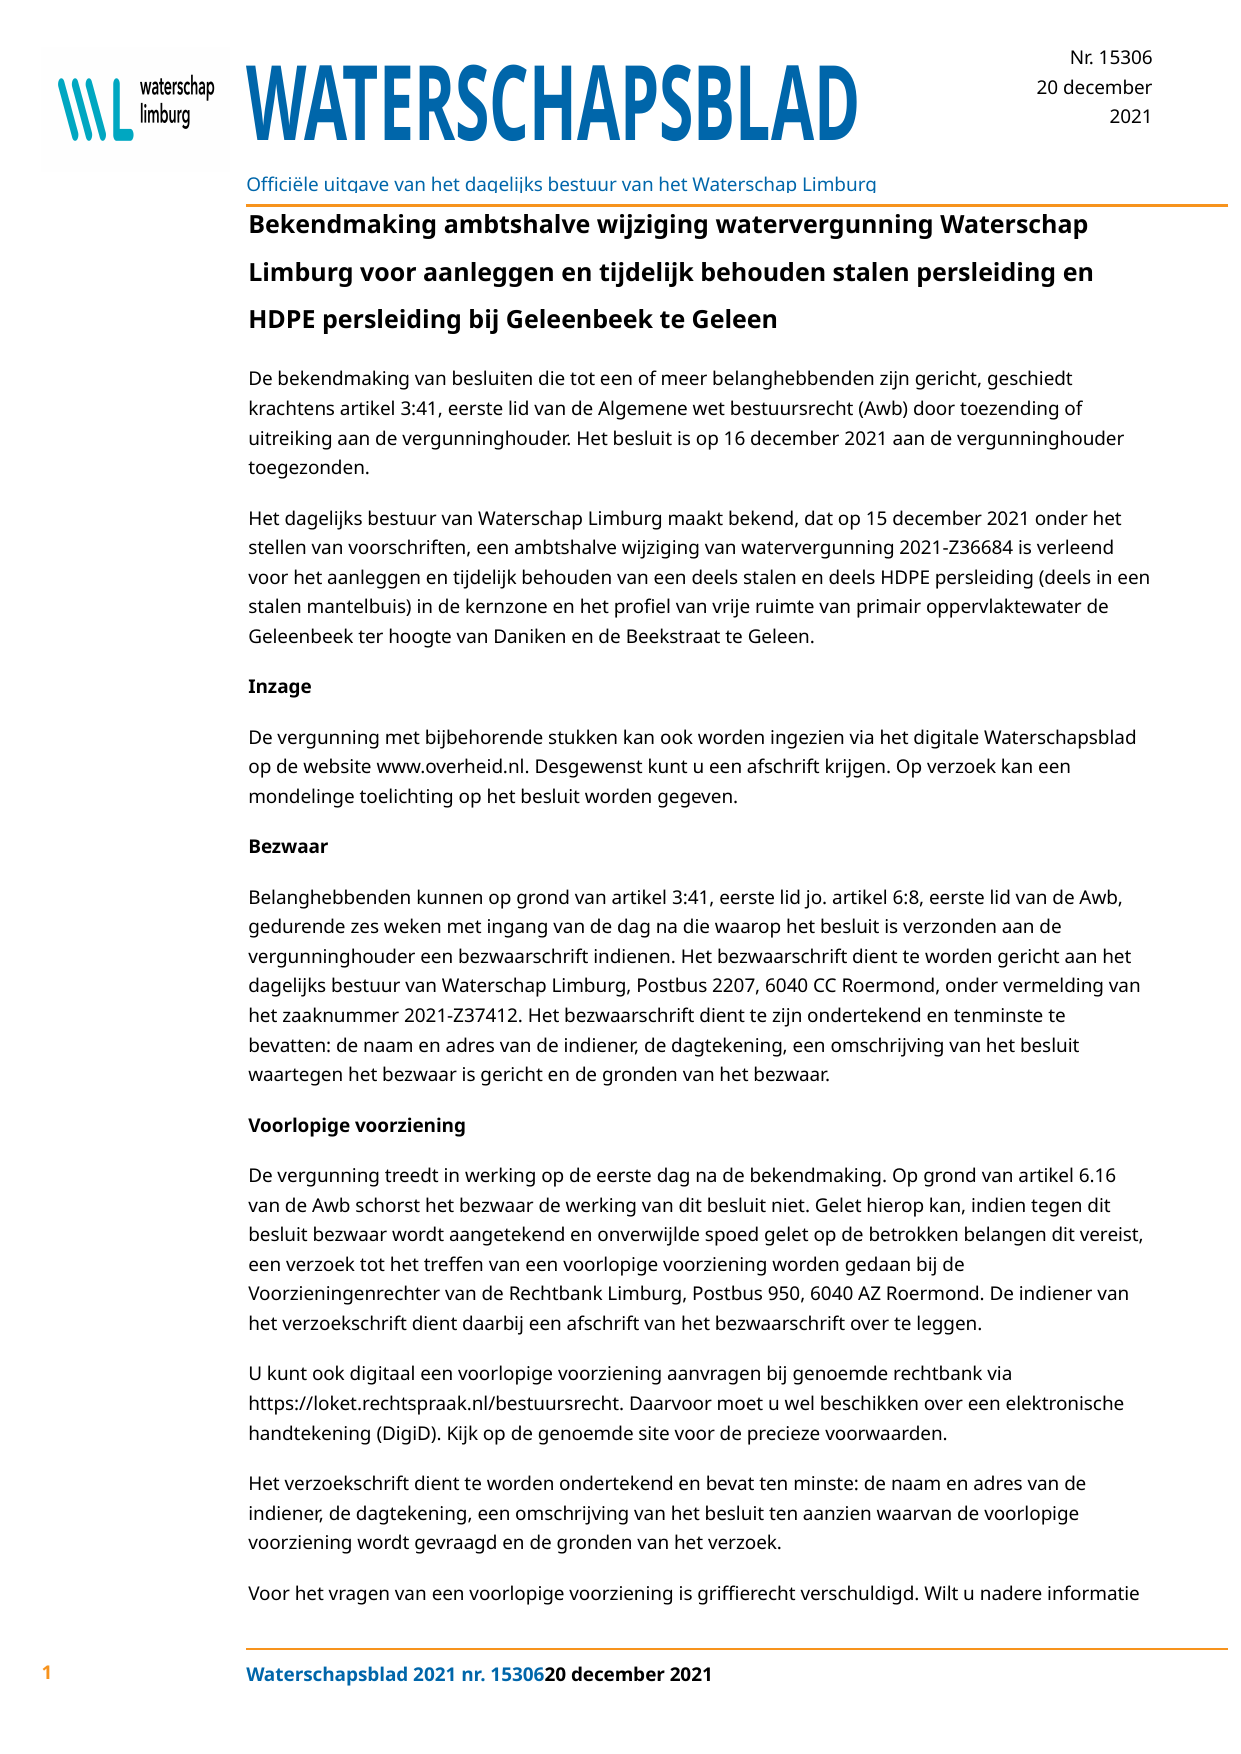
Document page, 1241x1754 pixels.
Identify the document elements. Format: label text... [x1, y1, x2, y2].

text Voorlopige voorziening [248, 1112, 1152, 1137]
text De vergunning treedt in werking op de eerste dag na de bekendmaking. Op grond van artikel 6.16 van de Awb schorst het bezwaar de werking van dit besluit niet. Gelet hierop kan, indien tegen dit besluit bezwaar wordt aangetekend en onverwijlde spoed gelet op de betrokken belangen dit vereist, een verzoek tot het treffen van een voorlopige voorziening worden gedaan bij de Voorzieningenrechter van de Rechtbank Limburg, Postbus 950, 6040 AZ Roermond. De indiener van het verzoekschrift dient daarbij een afschrift van het bezwaarschrift over te leggen. [248, 1162, 1152, 1336]
text Het verzoekschrift dient te worden ondertekend en bevat ten minste: de naam en adres van de indiener, de dagtekening, een omschrijving van het besluit ten aanzien waarvan de voorlopige voorziening wordt gevraagd en de gronden van het verzoek. [248, 1470, 1152, 1555]
text U kunt ook digitaal een voorlopige voorziening aanvragen bij genoemde rechtbank via https://loket.rechtspraak.nl/bestuursrecht. Daarvoor moet u wel beschikken over een elektronische handtekening (DigiD). Kijk op de genoemde site voor de precieze voorwaarden. [248, 1361, 1152, 1445]
picture [41, 47, 231, 172]
text Bekendmaking ambtshalve wijziging watervergunning Waterschap Limburg voor aanleggen en tijdelijk behouden stalen persleiding en HDPE persleiding bij Geleenbeek te Geleen [248, 207, 1152, 336]
text Het dagelijks bestuur van Waterschap Limburg maakt bekend, dat op 15 december 2021 onder het stellen van voorschriften, een ambtshalve wijziging van watervergunning 2021-Z36684 is verleend voor het aanleggen en tijdelijk behouden van een deels stalen en deels HDPE persleiding (deels in een stalen mantelbuis) in de kernzone en het profiel van vrije ruimte van primair oppervlaktewater de Geleenbeek ter hoogte van Daniken en de Beekstraat te Geleen. [248, 505, 1152, 649]
text De bekendmaking van besluiten die tot een of meer belanghebbenden zijn gericht, geschiedt krachtens artikel 3:41, eerste lid van de Algemene wet bestuursrecht (Awb) door toezending of uitreiking aan de vergunninghouder. Het besluit is op 16 december 2021 aan de vergunninghouder toegezonden. [248, 366, 1152, 480]
text Bezwaar [248, 833, 1152, 859]
text De vergunning met bijbehorende stukken kan ook worden ingezien via het digitale Waterschapsblad op de website www.overheid.nl. Desgewenst kunt u een afschrift krijgen. Op verzoek kan een mondelinge toelichting op het besluit worden gegeven. [248, 724, 1152, 809]
text Inzage [248, 673, 1152, 699]
text Belanghebbenden kunnen op grond van artikel 3:41, eerste lid jo. artikel 6:8, eerste lid van de Awb, gedurende zes weken met ingang van de dag na die waarop het besluit is verzonden aan de vergunninghouder een bezwaarschrift indienen. Het bezwaarschrift dient te worden gericht aan het dagelijks bestuur van Waterschap Limburg, Postbus 2207, 6040 CC Roermond, onder vermelding van het zaaknummer 2021-Z37412. Het bezwaarschrift dient te zijn ondertekend en tenminste te bevatten: de naam en adres van de indiener, de dagtekening, een omschrijving van het besluit waartegen het bezwaar is gericht en de gronden van het bezwaar. [248, 884, 1152, 1087]
text Voor het vragen van een voorlopige voorziening is griffierecht verschuldigd. Wilt u nadere informatie [248, 1580, 1152, 1605]
